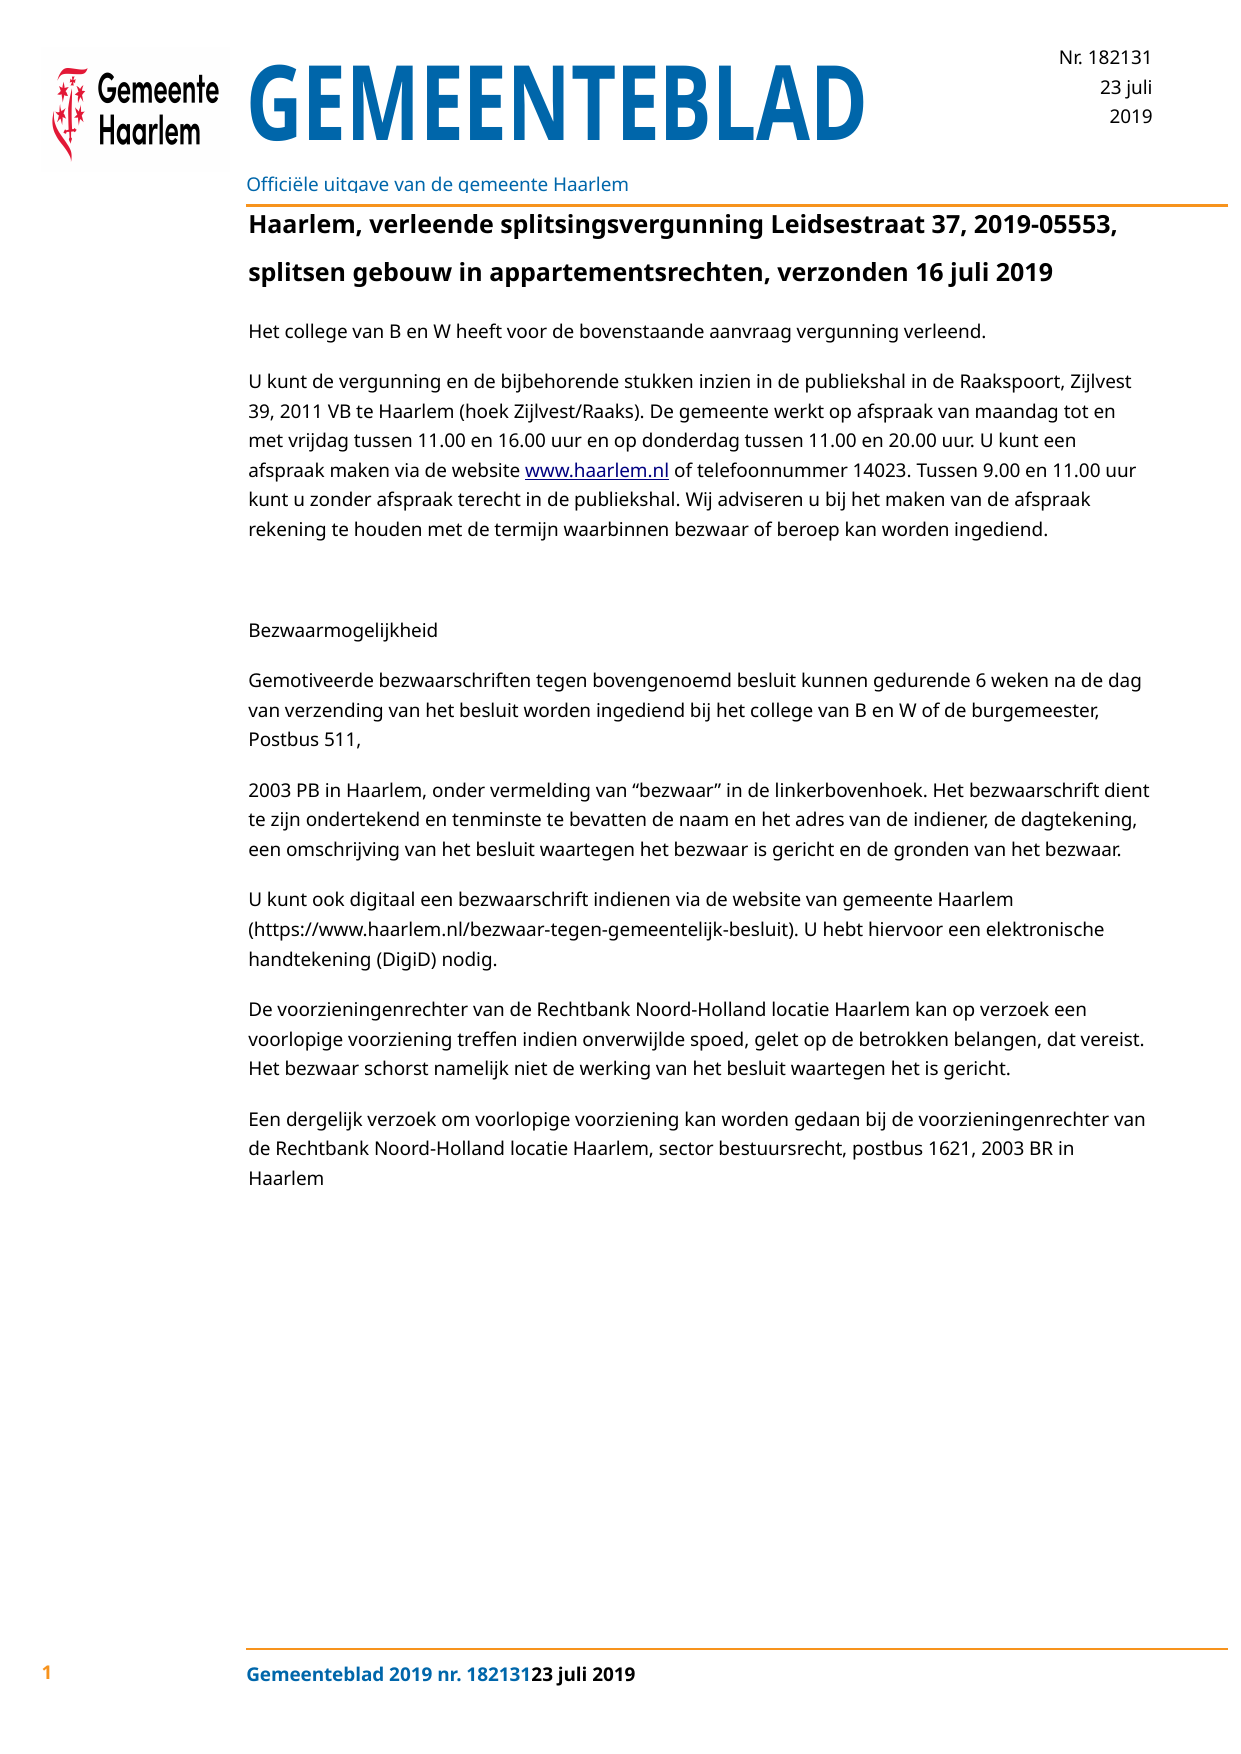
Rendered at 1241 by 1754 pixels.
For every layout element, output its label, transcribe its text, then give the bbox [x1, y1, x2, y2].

text Bezwaarmogelijkheid [248, 617, 1152, 643]
text 2003 PB in Haarlem, onder vermelding van “bezwaar” in de linkerbovenhoek. Het bezwaarschrift dient te zijn ondertekend en tenminste te bevatten de naam en het adres van de indiener, de dagtekening, een omschrijving van het besluit waartegen het bezwaar is gericht en de gronden van het bezwaar. [248, 777, 1152, 862]
text Gemotiveerde bezwaarschriften tegen bovengenoemd besluit kunnen gedurende 6 weken na de dag van verzending van het besluit worden ingediend bij het college van B en W of de burgemeester, Postbus 511, [248, 667, 1152, 752]
text U kunt ook digitaal een bezwaarschrift indienen via de website van gemeente Haarlem (https://www.haarlem.nl/bezwaar-tegen-gemeentelijk-besluit). U hebt hiervoor een elektronische handtekening (DigiD) nodig. [248, 887, 1152, 972]
text Haarlem, verleende splitsingsvergunning Leidsestraat 37, 2019-05553, splitsen gebouw in appartementsrechten, verzonden 16 juli 2019 [248, 207, 1152, 288]
text Een dergelijk verzoek om voorlopige voorziening kan worden gedaan bij de voorzieningenrechter van de Rechtbank Noord-Holland locatie Haarlem, sector bestuursrecht, postbus 1621, 2003 BR in Haarlem [248, 1106, 1152, 1191]
text Het college van B en W heeft voor de bovenstaande aanvraag vergunning verleend. [248, 318, 1152, 344]
text De voorzieningenrechter van de Rechtbank Noord-Holland locatie Haarlem kan op verzoek een voorlopige voorziening treffen indien onverwijlde spoed, gelet op de betrokken belangen, dat vereist. Het bezwaar schorst namelijk niet de werking van het besluit waartegen het is gericht. [248, 996, 1152, 1081]
text U kunt de vergunning en de bijbehorende stukken inzien in de publiekshal in de Raakspoort, Zijlvest 39, 2011 VB te Haarlem (hoek Zijlvest/Raaks). De gemeente werkt op afspraak van maandag tot en met vrijdag tussen 11.00 en 16.00 uur en op donderdag tussen 11.00 en 20.00 uur. U kunt een afspraak maken via de website www.haarlem.nl of telefoonnummer 14023. Tussen 9.00 en 11.00 uur kunt u zonder afspraak terecht in de publiekshal. Wij adviseren u bij het maken van de afspraak rekening te houden met de termijn waarbinnen bezwaar of beroep kan worden ingediend. [248, 368, 1152, 542]
picture [41, 47, 231, 172]
